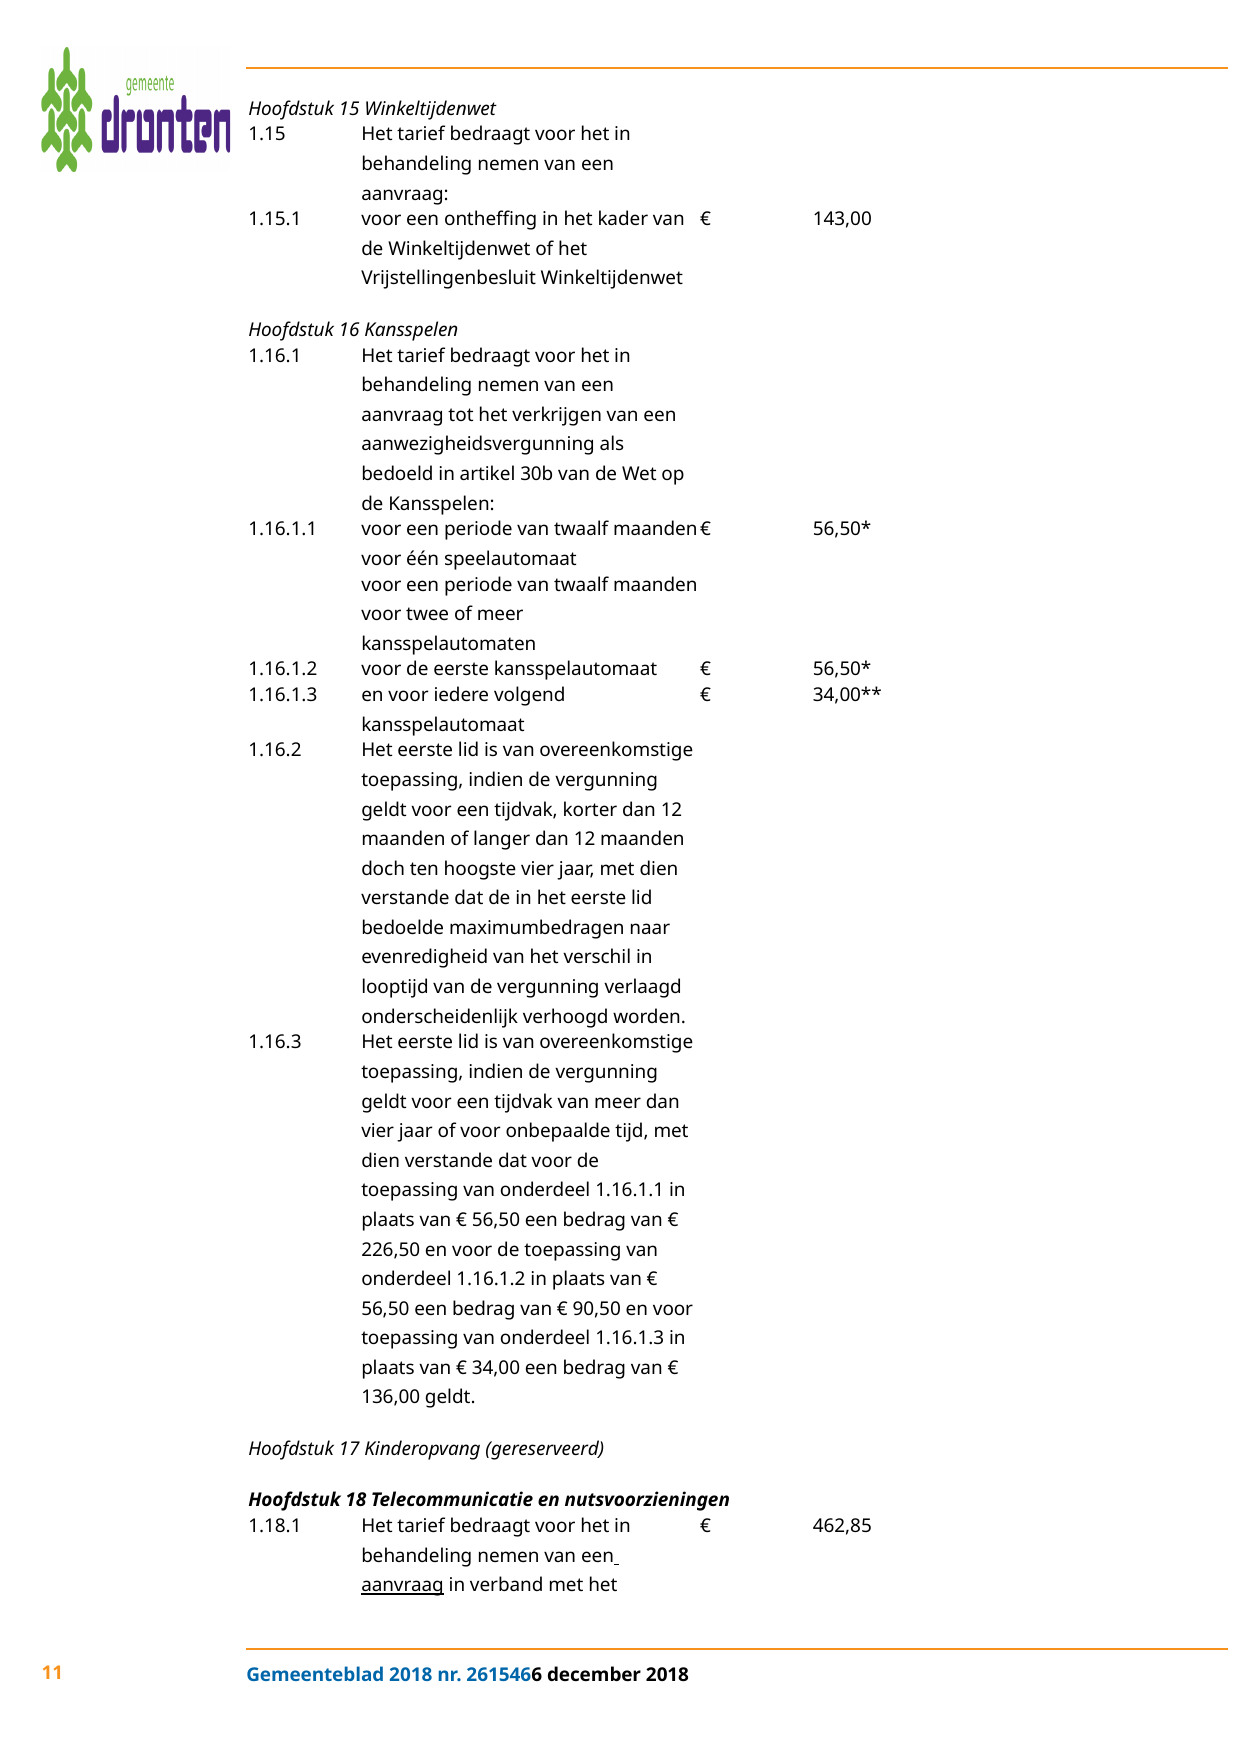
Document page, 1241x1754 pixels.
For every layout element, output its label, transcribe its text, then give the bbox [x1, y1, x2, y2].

picture [41, 47, 231, 172]
table_cell voor een periode van twaalf maanden voor één speelautomaat [361, 515, 700, 571]
table_cell [248, 571, 361, 656]
table_cell Het tarief bedraagt voor het in behandeling nemen van een aanvraag tot het verkrijgen van een aanwezigheidsvergunning als bedoeld in artikel 30b van de Wet op de Kansspelen: [361, 342, 700, 515]
table_cell Het tarief bedraagt voor het in behandeling nemen van een aanvraag: [361, 121, 700, 205]
table_cell 143,00 [813, 205, 1152, 290]
table_cell € [700, 515, 813, 571]
table_cell € [700, 681, 813, 737]
table_cell Hoofdstuk 15 Winkeltijdenwet [248, 95, 1038, 121]
table_cell Hoofdstuk 17 Kinderopvang (gereserveerd) [248, 1435, 1038, 1461]
table_cell [700, 342, 813, 515]
table_cell 1.16.3 [248, 1029, 361, 1409]
table_cell [813, 342, 1152, 515]
table_cell [700, 121, 813, 205]
table_cell 56,50* [813, 656, 1152, 681]
table_cell 1.15 [248, 121, 361, 205]
table_cell [813, 737, 1152, 1029]
table_cell [248, 1409, 1038, 1435]
table_cell 1.18.1 [248, 1512, 361, 1597]
table_cell € [700, 656, 813, 681]
table_cell [700, 571, 813, 656]
table_cell [700, 737, 813, 1029]
table_cell 1.16.1.1 [248, 515, 361, 571]
table_cell voor de eerste kansspelautomaat [361, 656, 700, 681]
table_cell Hoofdstuk 18 Telecommunicatie en nutsvoorzieningen [248, 1487, 1038, 1512]
table_cell 462,85 [813, 1512, 1152, 1597]
table_cell 56,50* [813, 515, 1152, 571]
table_cell [700, 1029, 813, 1409]
table_cell 1.15.1 [248, 205, 361, 290]
table_cell 1.16.1.3 [248, 681, 361, 737]
table_cell [813, 571, 1152, 656]
table_cell 1.16.2 [248, 737, 361, 1029]
table_cell [813, 1029, 1152, 1409]
table_cell [813, 121, 1152, 205]
table_cell 1.16.1 [248, 342, 361, 515]
table_cell Het eerste lid is van overeenkomstige toepassing, indien de vergunning geldt voor een tijdvak, korter dan 12 maanden of langer dan 12 maanden doch ten hoogste vier jaar, met dien verstande dat de in het eerste lid bedoelde maximumbedragen naar evenredigheid van het verschil in looptijd van de vergunning verlaagd onderscheidenlijk verhoogd worden. [361, 737, 700, 1029]
table_cell Het eerste lid is van overeenkomstige toepassing, indien de vergunning geldt voor een tijdvak van meer dan vier jaar of voor onbepaalde tijd, met dien verstande dat voor de toepassing van onderdeel 1.16.1.1 in plaats van € 56,50 een bedrag van € 226,50 en voor de toepassing van onderdeel 1.16.1.2 in plaats van € 56,50 een bedrag van € 90,50 en voor toepassing van onderdeel 1.16.1.3 in plaats van € 34,00 een bedrag van € 136,00 geldt. [361, 1029, 700, 1409]
table_cell [248, 1461, 1038, 1487]
table_cell € [700, 205, 813, 290]
table_cell en voor iedere volgend kansspelautomaat [361, 681, 700, 737]
table_cell € [700, 1512, 813, 1597]
table_cell voor een ontheffing in het kader van de Winkeltijdenwet of het Vrijstellingenbesluit Winkeltijdenwet [361, 205, 700, 290]
table_cell Het tarief bedraagt voor het in behandeling nemen van een aanvraag in verband met het [361, 1512, 700, 1597]
table_cell 1.16.1.2 [248, 656, 361, 681]
table_cell 34,00** [813, 681, 1152, 737]
table_cell Hoofdstuk 16 Kansspelen [248, 316, 1038, 342]
table_cell [248, 290, 1038, 316]
table_cell voor een periode van twaalf maanden voor twee of meer kansspelautomaten [361, 571, 700, 656]
